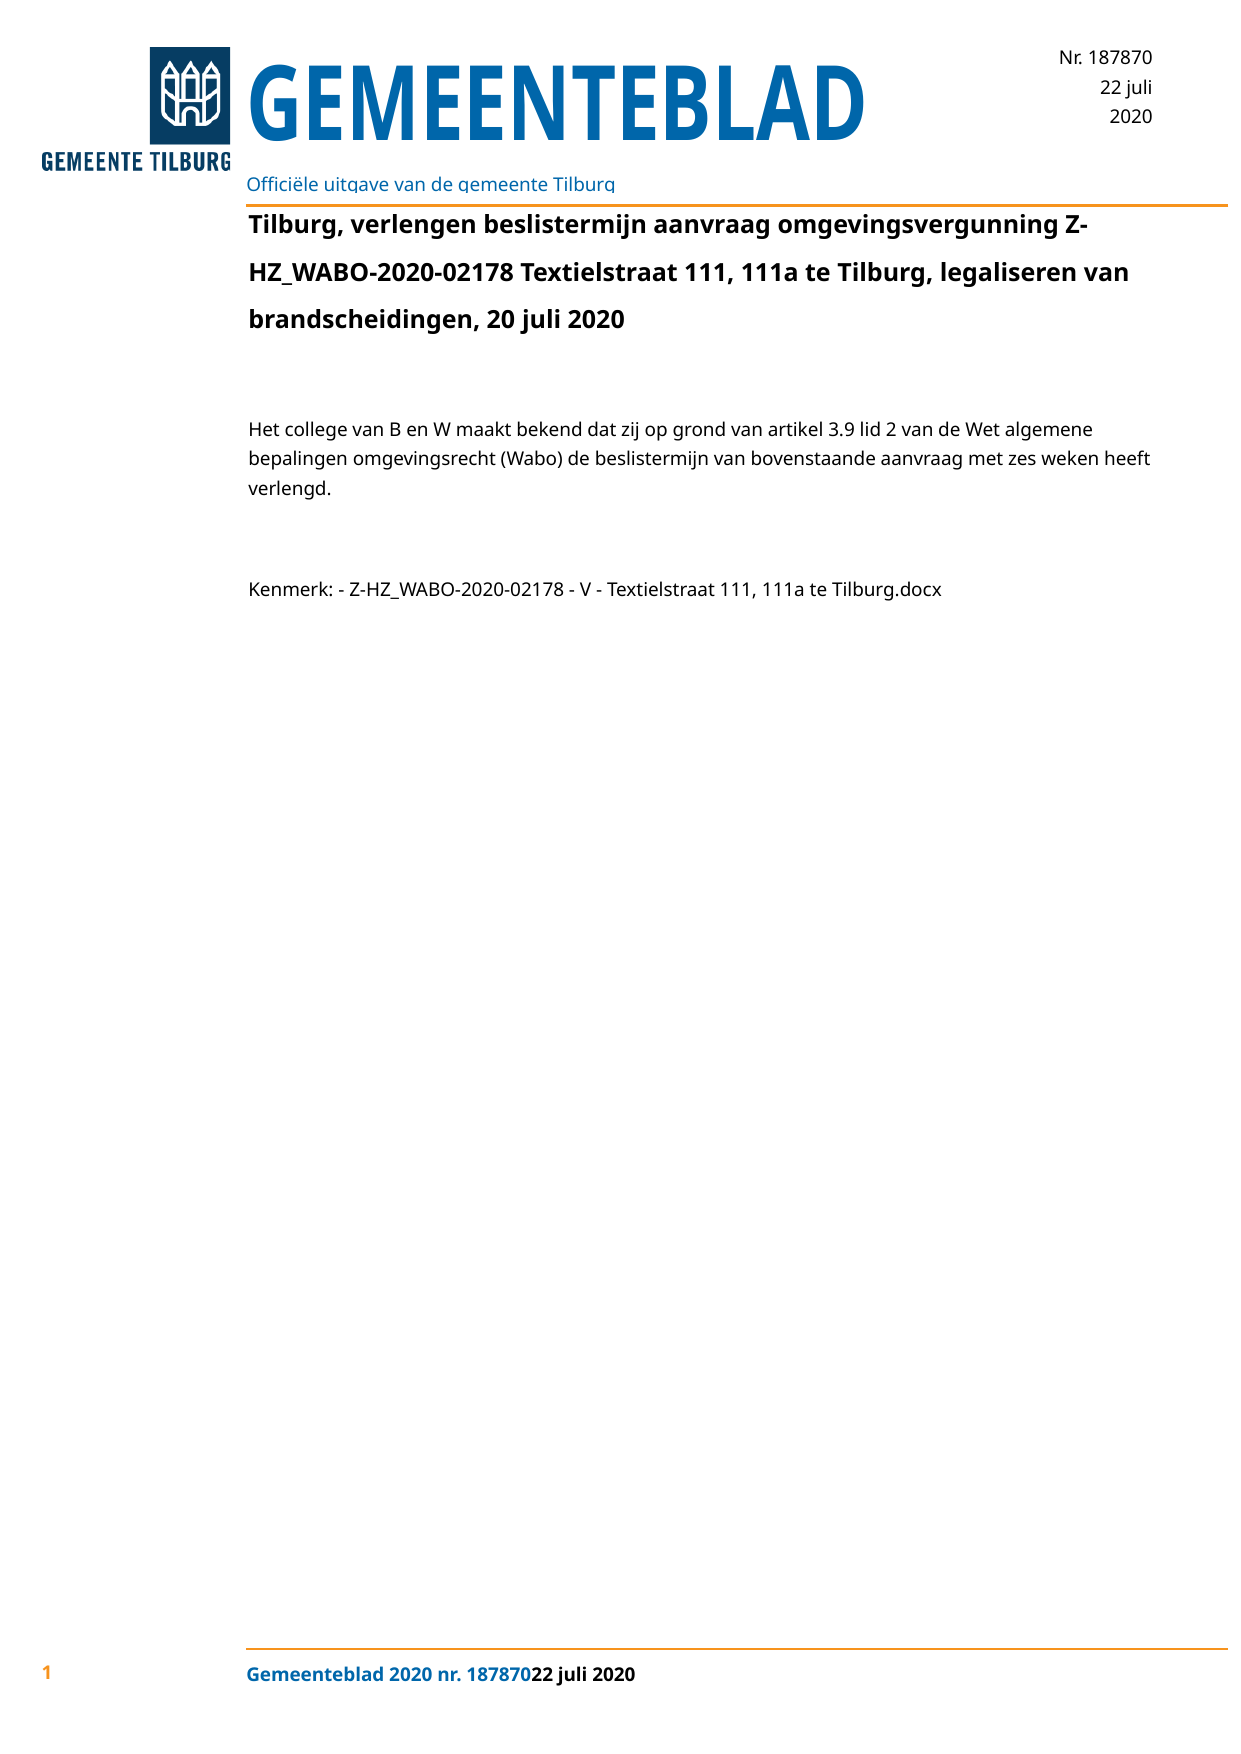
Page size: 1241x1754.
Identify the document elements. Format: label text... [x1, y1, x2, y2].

text Het college van B en W maakt bekend dat zij op grond van artikel 3.9 lid 2 van de Wet algemene bepalingen omgevingsrecht (Wabo) de beslistermijn van bovenstaande aanvraag met zes weken heeft verlengd. [248, 416, 1152, 501]
text Tilburg, verlengen beslistermijn aanvraag omgevingsvergunning Z-HZ_WABO-2020-02178 Textielstraat 111, 111a te Tilburg, legaliseren van brandscheidingen, 20 juli 2020 [248, 207, 1152, 336]
text Kenmerk: - Z-HZ_WABO-2020-02178 - V - Textielstraat 111, 111a te Tilburg.docx [248, 576, 1152, 602]
picture [41, 47, 231, 172]
